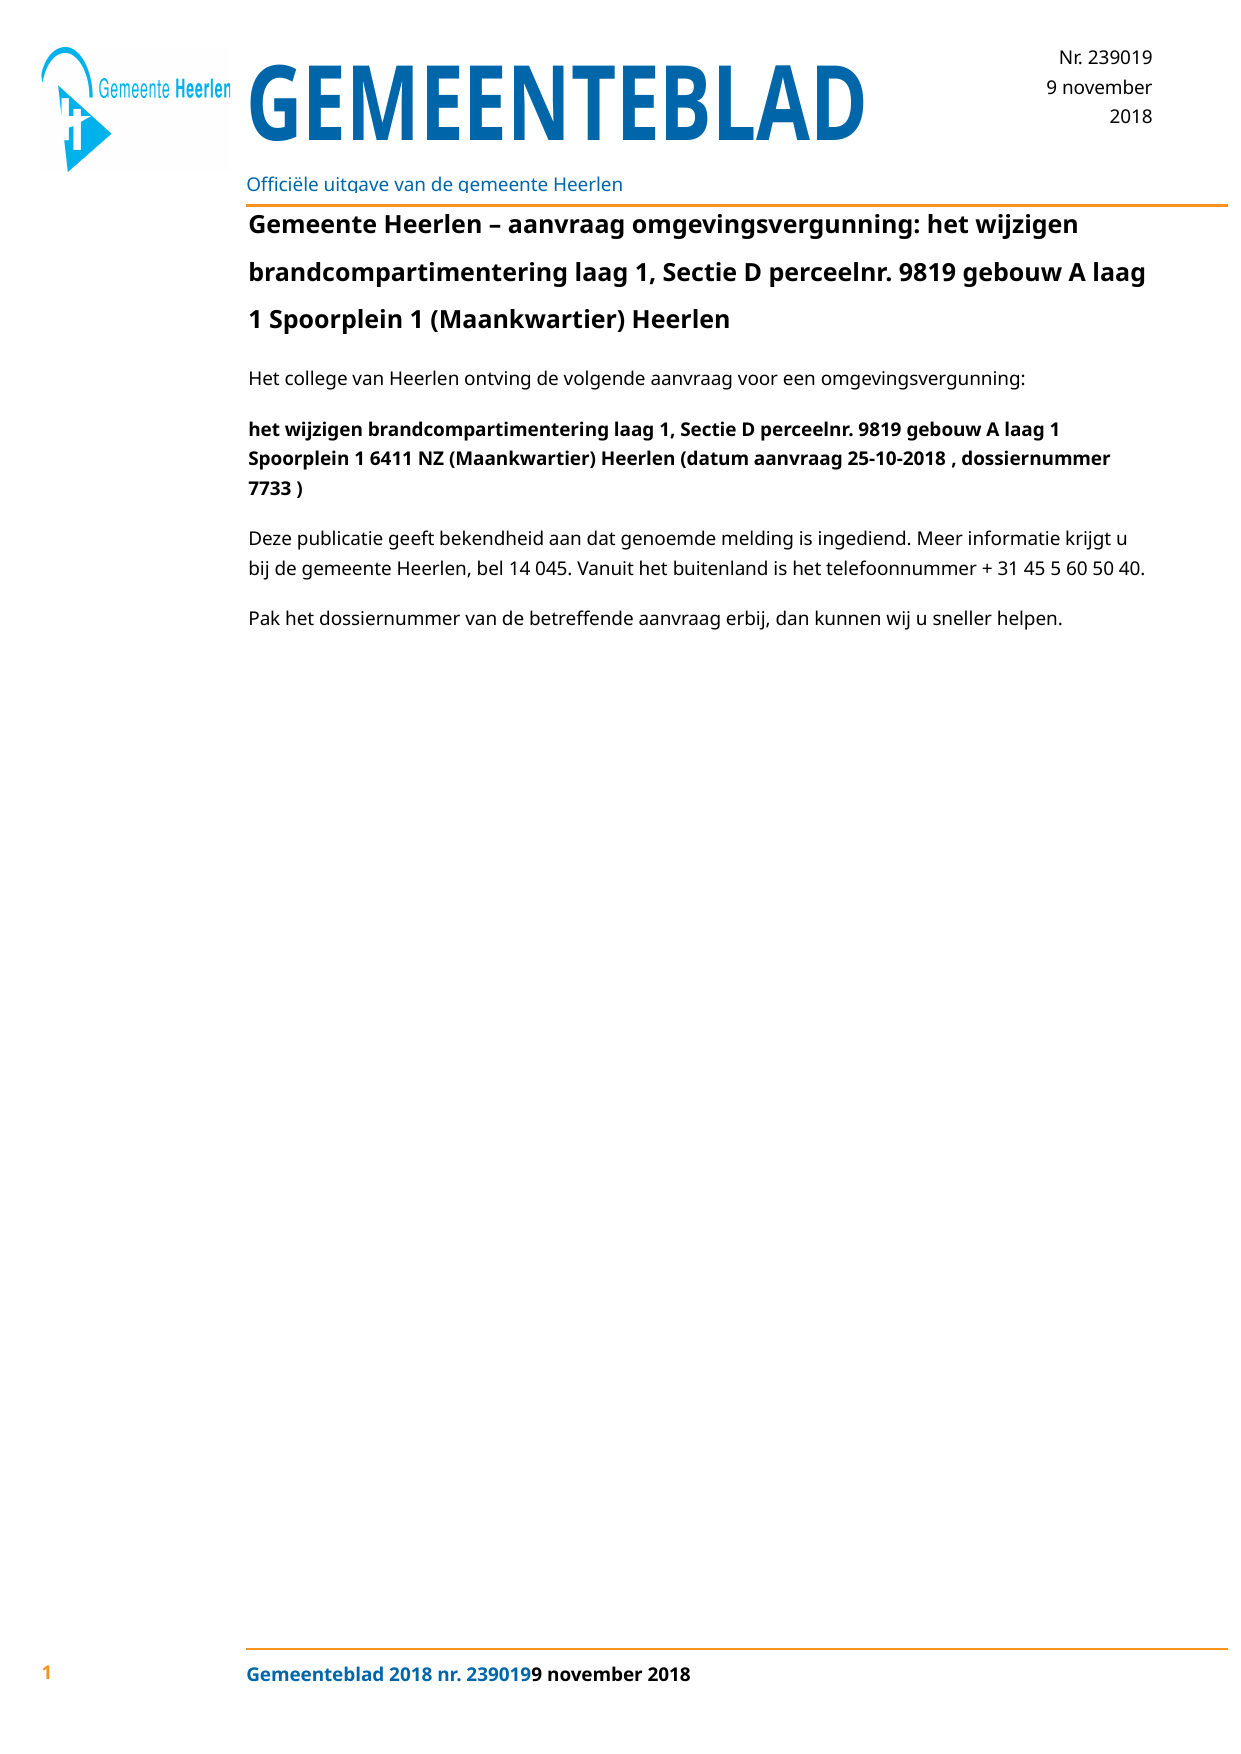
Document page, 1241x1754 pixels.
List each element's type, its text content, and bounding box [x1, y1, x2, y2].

picture [41, 47, 58, 70]
text Deze publicatie geeft bekendheid aan dat genoemde melding is ingediend. Meer informatie krijgt u bij de gemeente Heerlen, bel 14 045. Vanuit het buitenland is het telefoonnummer + 31 45 5 60 50 40. [248, 526, 1152, 581]
text Het college van Heerlen ontving de volgende aanvraag voor een omgevingsvergunning: [248, 366, 1152, 391]
text Pak het dossiernummer van de betreffende aanvraag erbij, dan kunnen wij u sneller helpen. [248, 606, 1152, 631]
picture [41, 47, 231, 172]
text het wijzigen brandcompartimentering laag 1, Sectie D perceelnr. 9819 gebouw A laag 1 Spoorplein 1 6411 NZ (Maankwartier) Heerlen (datum aanvraag 25-10-2018 , dossiernummer 7733 ) [248, 416, 1152, 501]
text Gemeente Heerlen – aanvraag omgevingsvergunning: het wijzigen brandcompartimentering laag 1, Sectie D perceelnr. 9819 gebouw A laag 1 Spoorplein 1 (Maankwartier) Heerlen [248, 207, 1152, 336]
